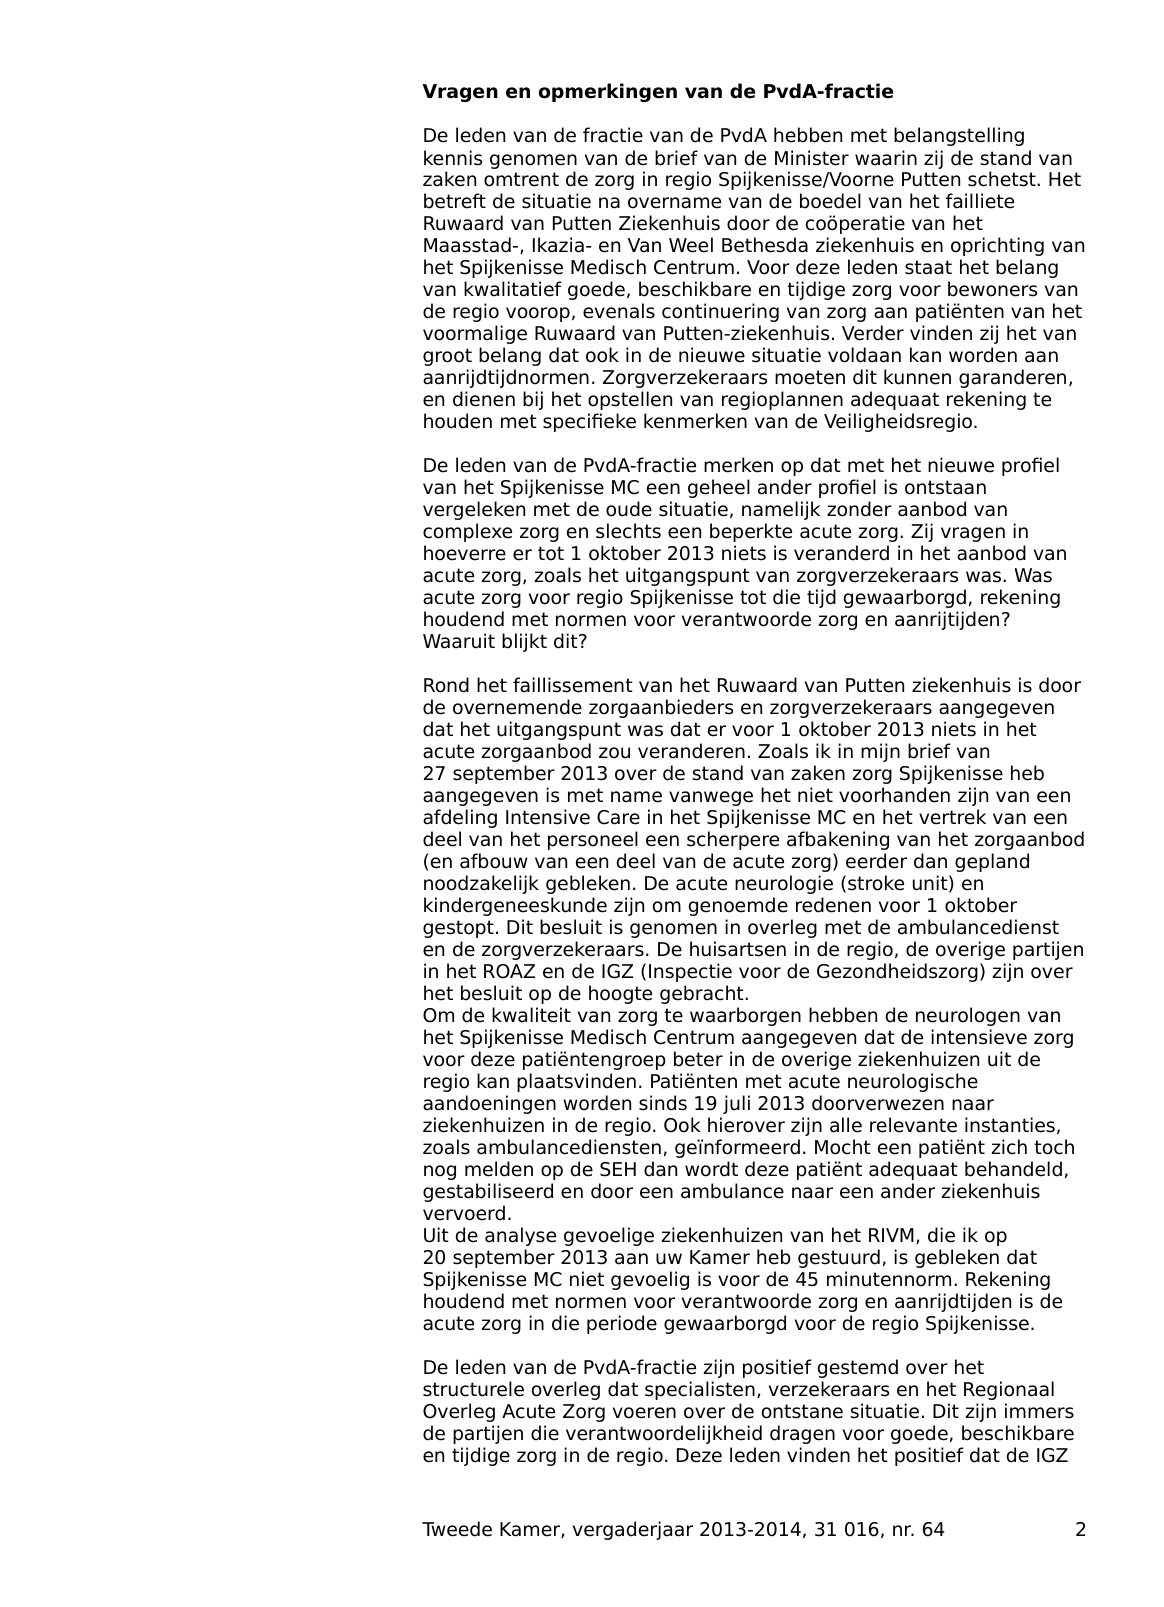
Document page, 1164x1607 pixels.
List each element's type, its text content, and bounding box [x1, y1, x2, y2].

text Rond het faillissement van het Ruwaard van Putten ziekenhuis is door de overnemende zorgaanbieders en zorgverzekeraars aangegeven dat het uitgangspunt was dat er voor 1 oktober 2013 niets in het acute zorgaanbod zou veranderen. Zoals ik in mijn brief van 27 september 2013 over de stand van zaken zorg Spijkenisse heb aangegeven is met name vanwege het niet voorhanden zijn van een afdeling Intensive Care in het Spijkenisse MC en het vertrek van een deel van het personeel een scherpere afbakening van het zorgaanbod (en afbouw van een deel van de acute zorg) eerder dan gepland noodzakelijk gebleken. De acute neurologie (stroke unit) en kindergeneeskunde zijn om genoemde redenen voor 1 oktober gestopt. Dit besluit is genomen in overleg met de ambulancedienst en de zorgverzekeraars. De huisartsen in de regio, de overige partijen in het ROAZ en de IGZ (Inspectie voor de Gezondheidszorg) zijn over het besluit op de hoogte gebracht. [422, 675, 1087, 1005]
text Uit de analyse gevoelige ziekenhuizen van het RIVM, die ik op 20 september 2013 aan uw Kamer heb gestuurd, is gebleken dat Spijkenisse MC niet gevoelig is voor de 45 minutennorm. Rekening houdend met normen voor verantwoorde zorg en aanrijdtijden is de acute zorg in die periode gewaarborgd voor de regio Spijkenisse. [422, 1225, 1087, 1335]
text De leden van de PvdA-fractie zijn positief gestemd over het structurele overleg dat specialisten, verzekeraars en het Regionaal Overleg Acute Zorg voeren over de ontstane situatie. Dit zijn immers de partijen die verantwoordelijkheid dragen voor goede, beschikbare en tijdige zorg in de regio. Deze leden vinden het positief dat de IGZ [422, 1357, 1087, 1467]
text De leden van de PvdA-fractie merken op dat met het nieuwe profiel van het Spijkenisse MC een geheel ander profiel is ontstaan vergeleken met de oude situatie, namelijk zonder aanbod van complexe zorg en slechts een beperkte acute zorg. Zij vragen in hoeverre er tot 1 oktober 2013 niets is veranderd in het aanbod van acute zorg, zoals het uitgangspunt van zorgverzekeraars was. Was acute zorg voor regio Spijkenisse tot die tijd gewaarborgd, rekening houdend met normen voor verantwoorde zorg en aanrijtijden? Waaruit blijkt dit? [422, 455, 1087, 653]
subtitle Vragen en opmerkingen van de PvdA-fractie [422, 81, 1087, 103]
text De leden van de fractie van de PvdA hebben met belangstelling kennis genomen van de brief van de Minister waarin zij de stand van zaken omtrent de zorg in regio Spijkenisse/Voorne Putten schetst. Het betreft de situatie na overname van de boedel van het failliete Ruwaard van Putten Ziekenhuis door de coöperatie van het Maasstad-, Ikazia- en Van Weel Bethesda ziekenhuis en oprichting van het Spijkenisse Medisch Centrum. Voor deze leden staat het belang van kwalitatief goede, beschikbare en tijdige zorg voor bewoners van de regio voorop, evenals continuering van zorg aan patiënten van het voormalige Ruwaard van Putten-ziekenhuis. Verder vinden zij het van groot belang dat ook in de nieuwe situatie voldaan kan worden aan aanrijdtijdnormen. Zorgverzekeraars moeten dit kunnen garanderen, en dienen bij het opstellen van regioplannen adequaat rekening te houden met specifieke kenmerken van de Veiligheidsregio. [422, 125, 1087, 433]
text Om de kwaliteit van zorg te waarborgen hebben de neurologen van het Spijkenisse Medisch Centrum aangegeven dat de intensieve zorg voor deze patiëntengroep beter in de overige ziekenhuizen uit de regio kan plaatsvinden. Patiënten met acute neurologische aandoeningen worden sinds 19 juli 2013 doorverwezen naar ziekenhuizen in de regio. Ook hierover zijn alle relevante instanties, zoals ambulancediensten, geïnformeerd. Mocht een patiënt zich toch nog melden op de SEH dan wordt deze patiënt adequaat behandeld, gestabiliseerd en door een ambulance naar een ander ziekenhuis vervoerd. [422, 1005, 1087, 1225]
